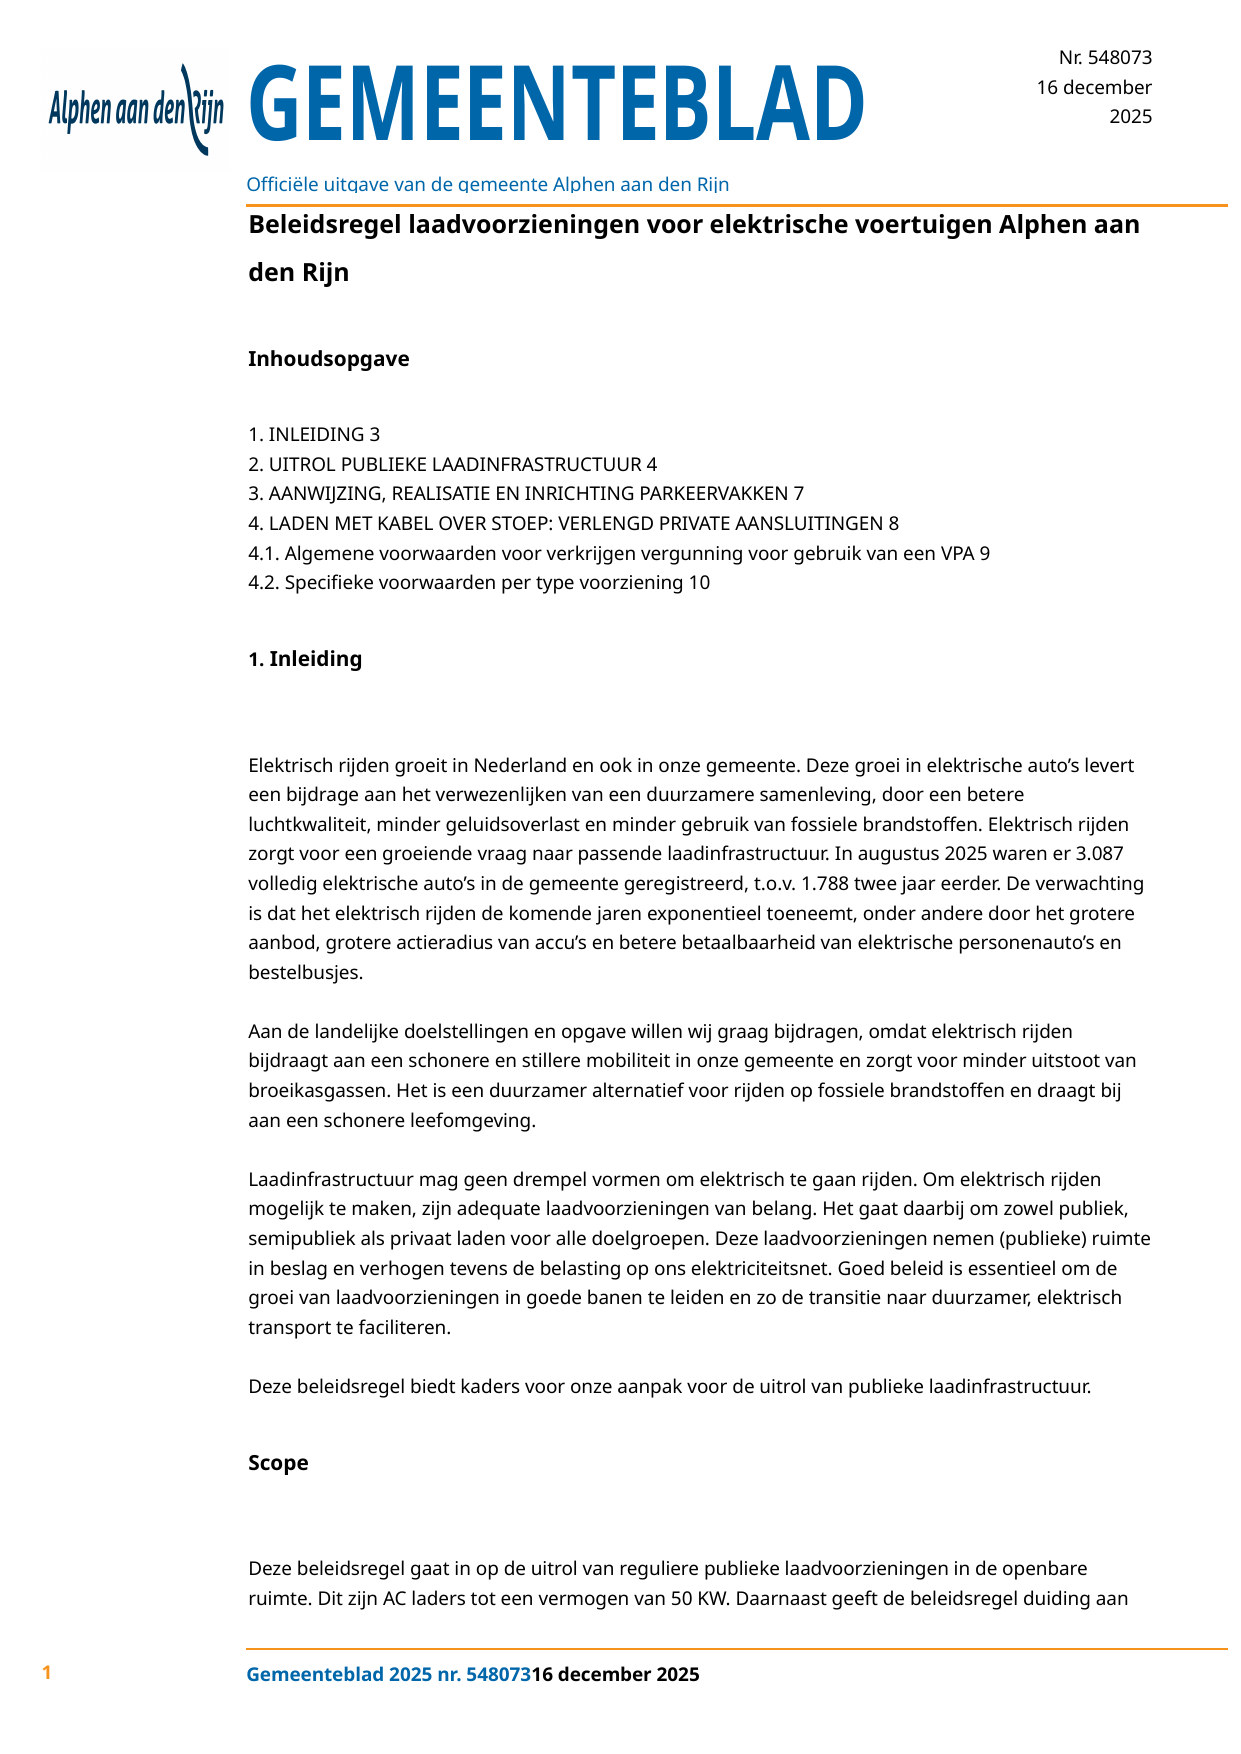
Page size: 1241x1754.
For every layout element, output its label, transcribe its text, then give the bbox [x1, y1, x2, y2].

text 4. LADEN MET KABEL OVER STOEP: VERLENGD PRIVATE AANSLUITINGEN 8 [248, 510, 1152, 536]
picture [41, 47, 231, 172]
text Deze beleidsregel gaat in op de uitrol van reguliere publieke laadvoorzieningen in de openbare ruimte. Dit zijn AC laders tot een vermogen van 50 KW. Daarnaast geeft de beleidsregel duiding aan [248, 1556, 1152, 1611]
text 1. Inleiding [248, 644, 1152, 673]
text 3. AANWIJZING, REALISATIE EN INRICHTING PARKEERVAKKEN 7 [248, 481, 1152, 506]
text Inhoudsopgave [248, 344, 1152, 372]
text Elektrisch rijden groeit in Nederland en ook in onze gemeente. Deze groei in elektrische auto’s levert een bijdrage aan het verwezenlijken van een duurzamere samenleving, door een betere luchtkwaliteit, minder geluidsoverlast en minder gebruik van fossiele brandstoffen. Elektrisch rijden zorgt voor een groeiende vraag naar passende laadinfrastructuur. In augustus 2025 waren er 3.087 volledig elektrische auto’s in de gemeente geregistreerd, t.o.v. 1.788 twee jaar eerder. De verwachting is dat het elektrisch rijden de komende jaren exponentieel toeneemt, onder andere door het grotere aanbod, grotere actieradius van accu’s en betere betaalbaarheid van elektrische personenauto’s en bestelbusjes. [248, 752, 1152, 984]
text 4.1. Algemene voorwaarden voor verkrijgen vergunning voor gebruik van een VPA 9 [248, 540, 1152, 565]
text 4.2. Specifieke voorwaarden per type voorziening 10 [248, 569, 1152, 595]
text Laadinfrastructuur mag geen drempel vormen om elektrisch te gaan rijden. Om elektrisch rijden mogelijk te maken, zijn adequate laadvoorzieningen van belang. Het gaat daarbij om zowel publiek, semipubliek als privaat laden voor alle doelgroepen. Deze laadvoorzieningen nemen (publieke) ruimte in beslag en verhogen tevens de belasting op ons elektriciteitsnet. Goed beleid is essentieel om de groei van laadvoorzieningen in goede banen te leiden en zo de transitie naar duurzamer, elektrisch transport te faciliteren. [248, 1166, 1152, 1339]
text Scope [248, 1448, 1152, 1477]
text Aan de landelijke doelstellingen en opgave willen wij graag bijdragen, omdat elektrisch rijden bijdraagt aan een schonere en stillere mobiliteit in onze gemeente en zorgt voor minder uitstoot van broeikasgassen. Het is een duurzamer alternatief voor rijden op fossiele brandstoffen en draagt bij aan een schonere leefomgeving. [248, 1018, 1152, 1132]
text 1. INLEIDING 3 [248, 421, 1152, 447]
text Beleidsregel laadvoorzieningen voor elektrische voertuigen Alphen aan den Rijn [248, 207, 1152, 288]
text Deze beleidsregel biedt kaders voor onze aanpak voor de uitrol van publieke laadinfrastructuur. [248, 1373, 1152, 1399]
text 2. UITROL PUBLIEKE LAADINFRASTRUCTUUR 4 [248, 451, 1152, 477]
